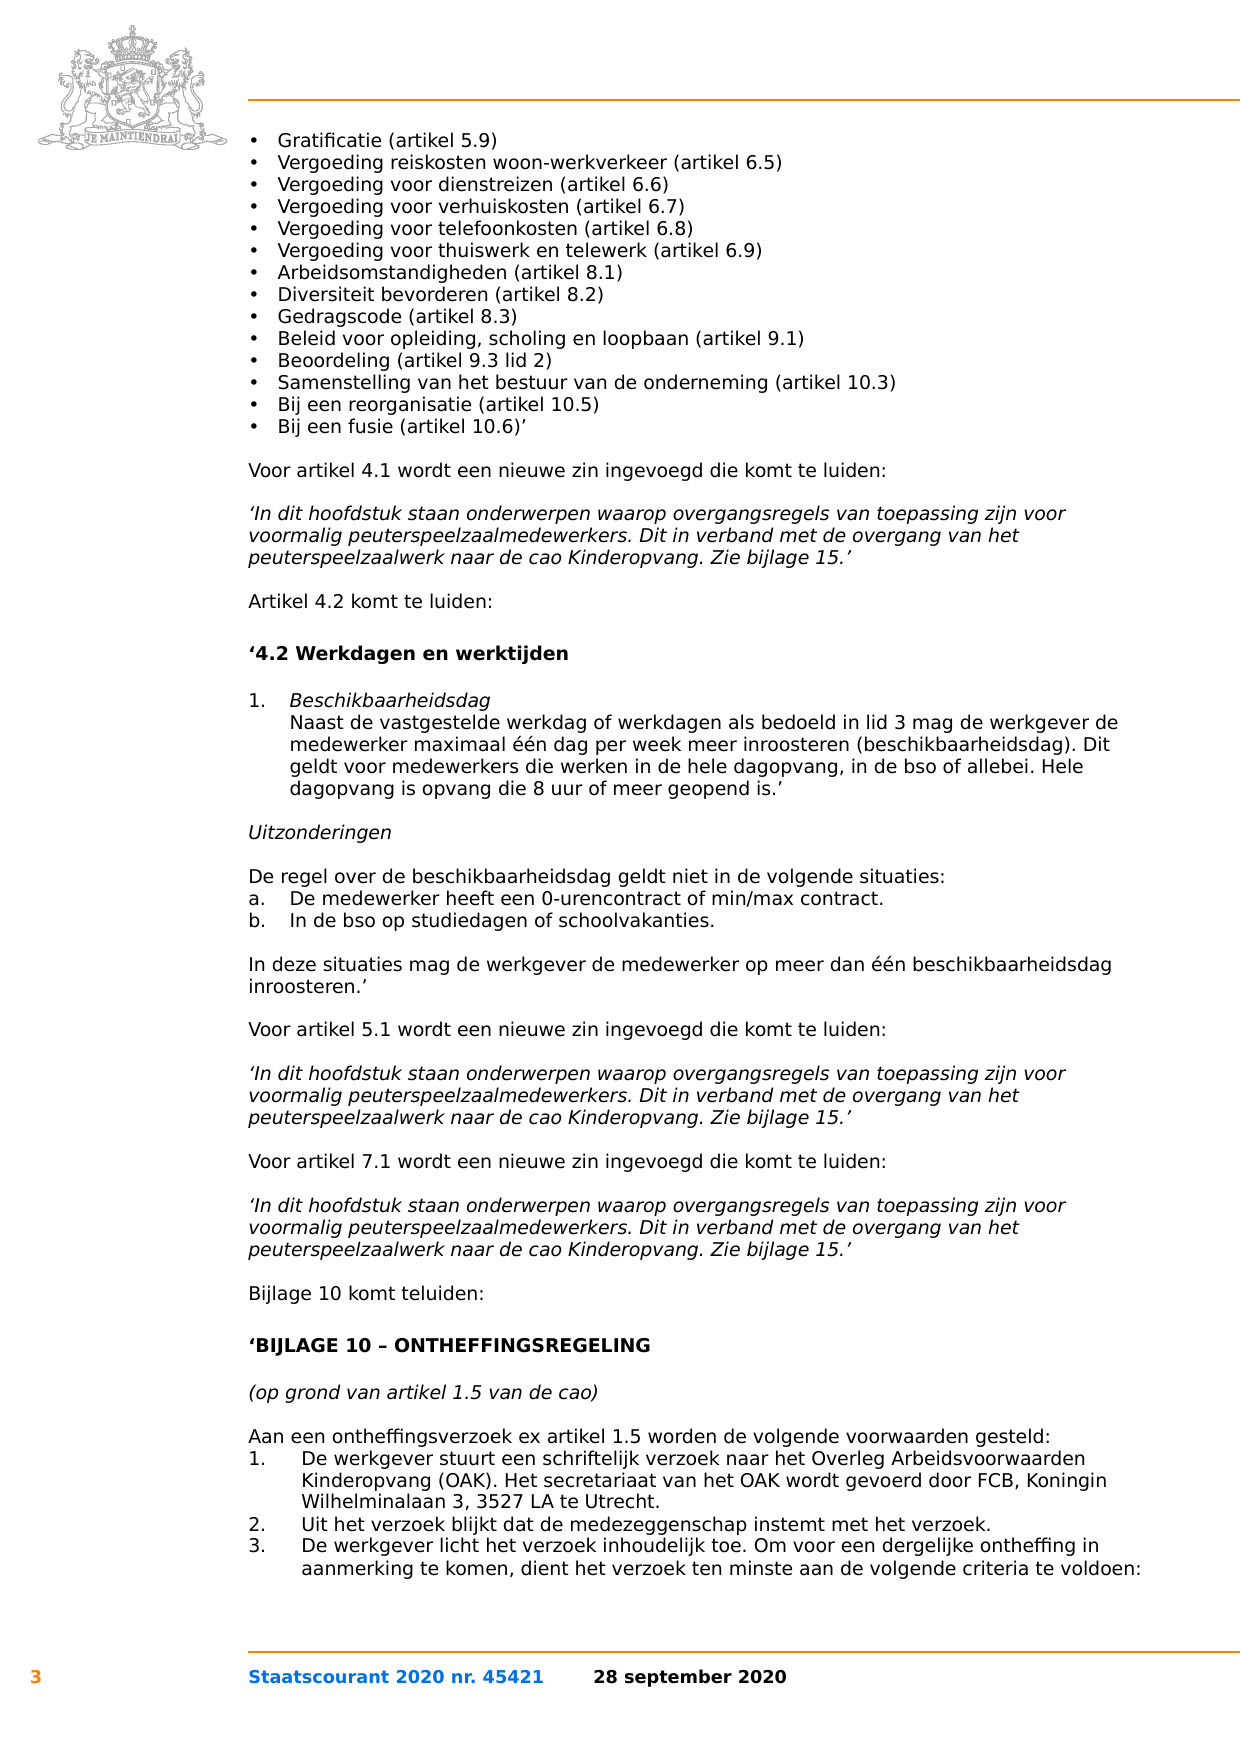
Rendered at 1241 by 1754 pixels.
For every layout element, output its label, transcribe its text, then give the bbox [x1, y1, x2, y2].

text ‘In dit hoofdstuk staan onderwerpen waarop overgangsregels van toepassing zijn voor voormalig peuterspeelzaalmedewerkers. Dit in verband met de overgang van het peuterspeelzaalwerk naar de cao Kinderopvang. Zie bijlage 15.’ [248, 1195, 1163, 1261]
text Aan een ontheffingsverzoek ex artikel 1.5 worden de volgende voorwaarden gesteld: [248, 1426, 1163, 1447]
text • Bij een fusie (artikel 10.6)’ [248, 416, 1163, 438]
text Voor artikel 5.1 wordt een nieuwe zin ingevoegd die komt te luiden: [248, 1019, 1163, 1041]
text • Samenstelling van het bestuur van de onderneming (artikel 10.3) [248, 372, 1163, 394]
text • Vergoeding voor telefoonkosten (artikel 6.8) [248, 218, 1163, 240]
text • Beoordeling (artikel 9.3 lid 2) [248, 350, 1163, 372]
text (op grond van artikel 1.5 van de cao) [248, 1382, 1163, 1404]
text Naast de vastgestelde werkdag of werkdagen als bedoeld in lid 3 mag de werkgever de medewerker maximaal één dag per week meer inroosteren (beschikbaarheidsdag). Dit geldt voor medewerkers die werken in de hele dagopvang, in de bso of allebei. Hele dagopvang is opvang die 8 uur of meer geopend is.’ [289, 712, 1163, 800]
text Bijlage 10 komt teluiden: [248, 1283, 1163, 1305]
text • Beleid voor opleiding, scholing en loopbaan (artikel 9.1) [248, 328, 1163, 350]
text • Arbeidsomstandigheden (artikel 8.1) [248, 262, 1163, 284]
subtitle ‘BIJLAGE 10 – ONTHEFFINGSREGELING [248, 1335, 1163, 1357]
text 1. Beschikbaarheidsdag [248, 690, 1163, 712]
subtitle ‘4.2 Werkdagen en werktijden [248, 643, 1163, 665]
text • Vergoeding voor verhuiskosten (artikel 6.7) [248, 196, 1163, 218]
text Voor artikel 7.1 wordt een nieuwe zin ingevoegd die komt te luiden: [248, 1151, 1163, 1173]
text • Gedragscode (artikel 8.3) [248, 306, 1163, 328]
text ‘In dit hoofdstuk staan onderwerpen waarop overgangsregels van toepassing zijn voor voormalig peuterspeelzaalmedewerkers. Dit in verband met de overgang van het peuterspeelzaalwerk naar de cao Kinderopvang. Zie bijlage 15.’ [248, 1063, 1163, 1129]
text • Vergoeding voor dienstreizen (artikel 6.6) [248, 174, 1163, 196]
text De regel over de beschikbaarheidsdag geldt niet in de volgende situaties: [248, 866, 1163, 888]
subtitle Uitzonderingen [248, 822, 1163, 844]
text 3. De werkgever licht het verzoek inhoudelijk toe. Om voor een dergelijke ontheffing in aanmerking te komen, dient het verzoek ten minste aan de volgende criteria te voldoen: [248, 1535, 1163, 1579]
text Artikel 4.2 komt te luiden: [248, 591, 1163, 613]
text • Bij een reorganisatie (artikel 10.5) [248, 394, 1163, 416]
text 1. De werkgever stuurt een schriftelijk verzoek naar het Overleg Arbeidsvoorwaarden Kinderopvang (OAK). Het secretariaat van het OAK wordt gevoerd door FCB, Koningin Wilhelminalaan 3, 3527 LA te Utrecht. [248, 1447, 1163, 1513]
text ‘In dit hoofdstuk staan onderwerpen waarop overgangsregels van toepassing zijn voor voormalig peuterspeelzaalmedewerkers. Dit in verband met de overgang van het peuterspeelzaalwerk naar de cao Kinderopvang. Zie bijlage 15.’ [248, 503, 1163, 569]
text a. De medewerker heeft een 0-urencontract of min/max contract. [248, 888, 1163, 910]
text In deze situaties mag de werkgever de medewerker op meer dan één beschikbaarheidsdag inroosteren.’ [248, 953, 1163, 997]
picture [38, 25, 227, 150]
text • Vergoeding voor thuiswerk en telewerk (artikel 6.9) [248, 240, 1163, 262]
text Voor artikel 4.1 wordt een nieuwe zin ingevoegd die komt te luiden: [248, 459, 1163, 481]
text b. In de bso op studiedagen of schoolvakanties. [248, 910, 1163, 932]
text • Diversiteit bevorderen (artikel 8.2) [248, 284, 1163, 306]
text • Vergoeding reiskosten woon-werkverkeer (artikel 6.5) [248, 152, 1163, 174]
text 2. Uit het verzoek blijkt dat de medezeggenschap instemt met het verzoek. [248, 1513, 1163, 1535]
text • Gratificatie (artikel 5.9) [248, 130, 1163, 152]
